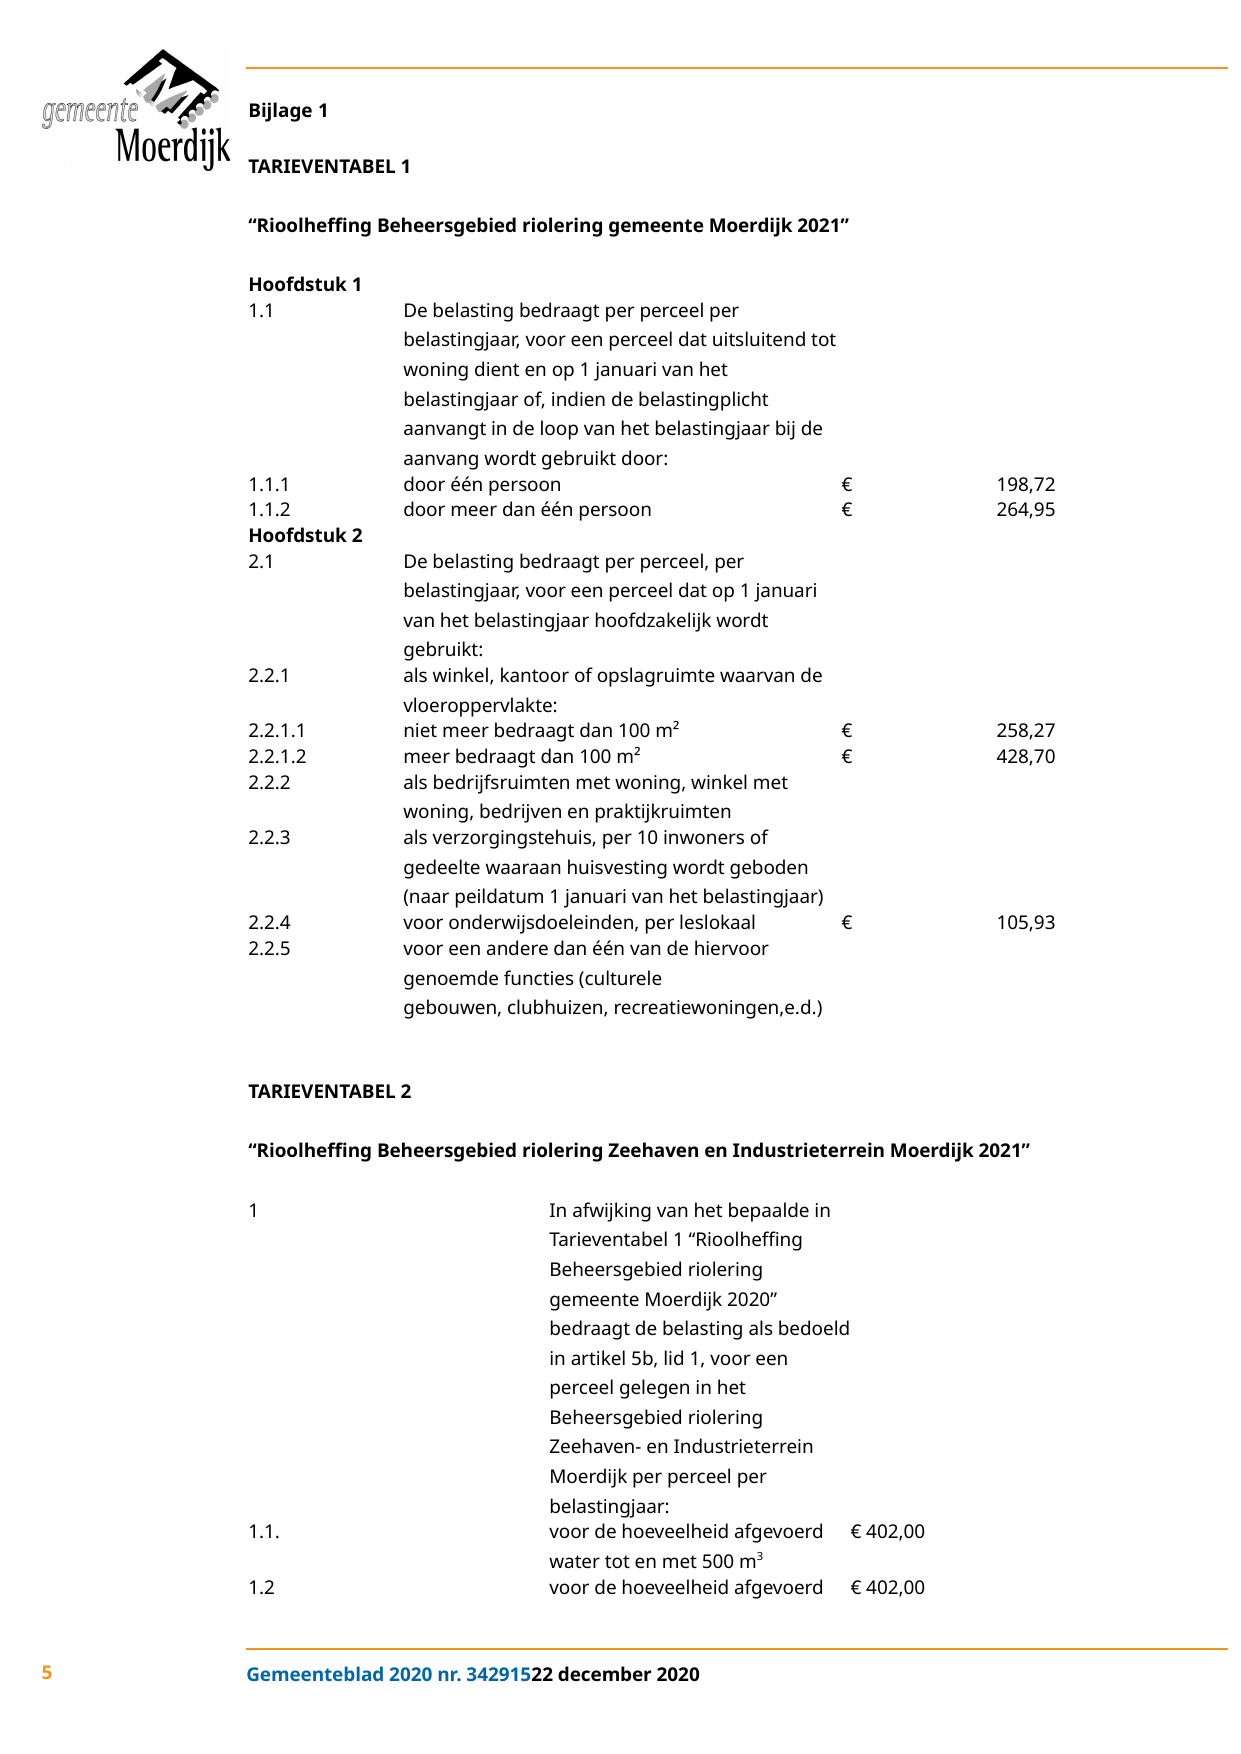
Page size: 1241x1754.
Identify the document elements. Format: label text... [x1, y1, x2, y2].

table_header [841, 271, 996, 297]
table_cell [996, 297, 1152, 471]
table_cell 105,93 [996, 909, 1152, 935]
table_cell 1.1.2 [248, 496, 403, 522]
table_cell [841, 935, 996, 1020]
table_cell voor onderwijsdoeleinden, per leslokaal [403, 909, 841, 935]
table_cell door meer dan één persoon [403, 496, 841, 522]
table_cell 2.2.2 [248, 769, 403, 824]
table_cell 2.2.3 [248, 825, 403, 909]
table_cell [403, 1020, 841, 1046]
table_cell € [841, 718, 996, 743]
table_cell 1.2 [248, 1574, 549, 1599]
table_cell De belasting bedraagt per perceel per belastingjaar, voor een perceel dat uitsluitend tot woning dient en op 1 januari van het belastingjaar of, indien de belastingplicht aanvangt in de loop van het belastingjaar bij de aanvang wordt gebruikt door: [403, 297, 841, 471]
table_cell 428,70 [996, 744, 1152, 769]
table_cell 258,27 [996, 718, 1152, 743]
table_cell [841, 522, 996, 548]
table_cell 2.2.1 [248, 663, 403, 718]
table_cell 2.2.1.1 [248, 718, 403, 743]
table_cell als verzorgingstehuis, per 10 inwoners of gedeelte waaraan huisvesting wordt geboden (naar peildatum 1 januari van het belastingjaar) [403, 825, 841, 909]
table_cell 264,95 [996, 496, 1152, 522]
table_cell [841, 663, 996, 718]
table_cell 1.1. [248, 1519, 549, 1574]
table_cell 2.2.4 [248, 909, 403, 935]
table_cell voor de hoeveelheid afgevoerd water tot en met 500 m3 [549, 1519, 850, 1574]
table_cell 2.1 [248, 548, 403, 662]
table_cell [996, 935, 1152, 1020]
table_cell [996, 522, 1152, 548]
table_cell [996, 825, 1152, 909]
table_cell voor een andere dan één van de hiervoor genoemde functies (culturele gebouwen, clubhuizen, recreatiewoningen,e.d.) [403, 935, 841, 1020]
table_cell [841, 825, 996, 909]
table_cell [841, 769, 996, 824]
table_cell meer bedraagt dan 100 m² [403, 744, 841, 769]
text TARIEVENTABEL 1 [248, 153, 1152, 179]
table_cell [841, 297, 996, 471]
table_header [996, 271, 1152, 297]
table_cell De belasting bedraagt per perceel, per belastingjaar, voor een perceel dat op 1 januari van het belastingjaar hoofdzakelijk wordt gebruikt: [403, 548, 841, 662]
picture [41, 47, 231, 172]
table_header In afwijking van het bepaalde in Tarieventabel 1 “Rioolheffing Beheersgebied riolering gemeente Moerdijk 2020” bedraagt de belasting als bedoeld in artikel 5b, lid 1, voor een perceel gelegen in het Beheersgebied riolering Zeehaven- en Industrieterrein Moerdijk per perceel per belastingjaar: [549, 1197, 850, 1518]
table_cell [841, 1020, 996, 1046]
table_cell € 402,00 [850, 1574, 1152, 1599]
table_cell voor de hoeveelheid afgevoerd [549, 1574, 850, 1599]
table_cell [996, 1020, 1152, 1046]
table_cell als bedrijfsruimten met woning, winkel met woning, bedrijven en praktijkruimten [403, 769, 841, 824]
text “Rioolheffing Beheersgebied riolering gemeente Moerdijk 2021” [248, 212, 1152, 238]
table_cell € [841, 909, 996, 935]
table_cell 198,72 [996, 471, 1152, 496]
table_cell Hoofdstuk 2 [248, 522, 841, 548]
table_cell € 402,00 [850, 1519, 1152, 1574]
table_cell [996, 548, 1152, 662]
table_cell 1.1 [248, 297, 403, 471]
table_header [850, 1197, 1152, 1518]
text Bijlage 1 [248, 95, 1152, 123]
table_cell € [841, 744, 996, 769]
text “Rioolheffing Beheersgebied riolering Zeehaven en Industrieterrein Moerdijk 2021” [248, 1138, 1152, 1163]
table_cell [248, 1020, 403, 1046]
table_cell € [841, 496, 996, 522]
table_cell niet meer bedraagt dan 100 m² [403, 718, 841, 743]
table_header Hoofdstuk 1 [248, 271, 841, 297]
table_cell 1.1.1 [248, 471, 403, 496]
table_cell [996, 769, 1152, 824]
table_cell [841, 548, 996, 662]
table_cell € [841, 471, 996, 496]
table_cell door één persoon [403, 471, 841, 496]
table_header 1 [248, 1197, 549, 1518]
table_cell 2.2.5 [248, 935, 403, 1020]
table_cell 2.2.1.2 [248, 744, 403, 769]
text TARIEVENTABEL 2 [248, 1078, 1152, 1104]
table_cell [996, 663, 1152, 718]
table_cell als winkel, kantoor of opslagruimte waarvan de vloeroppervlakte: [403, 663, 841, 718]
